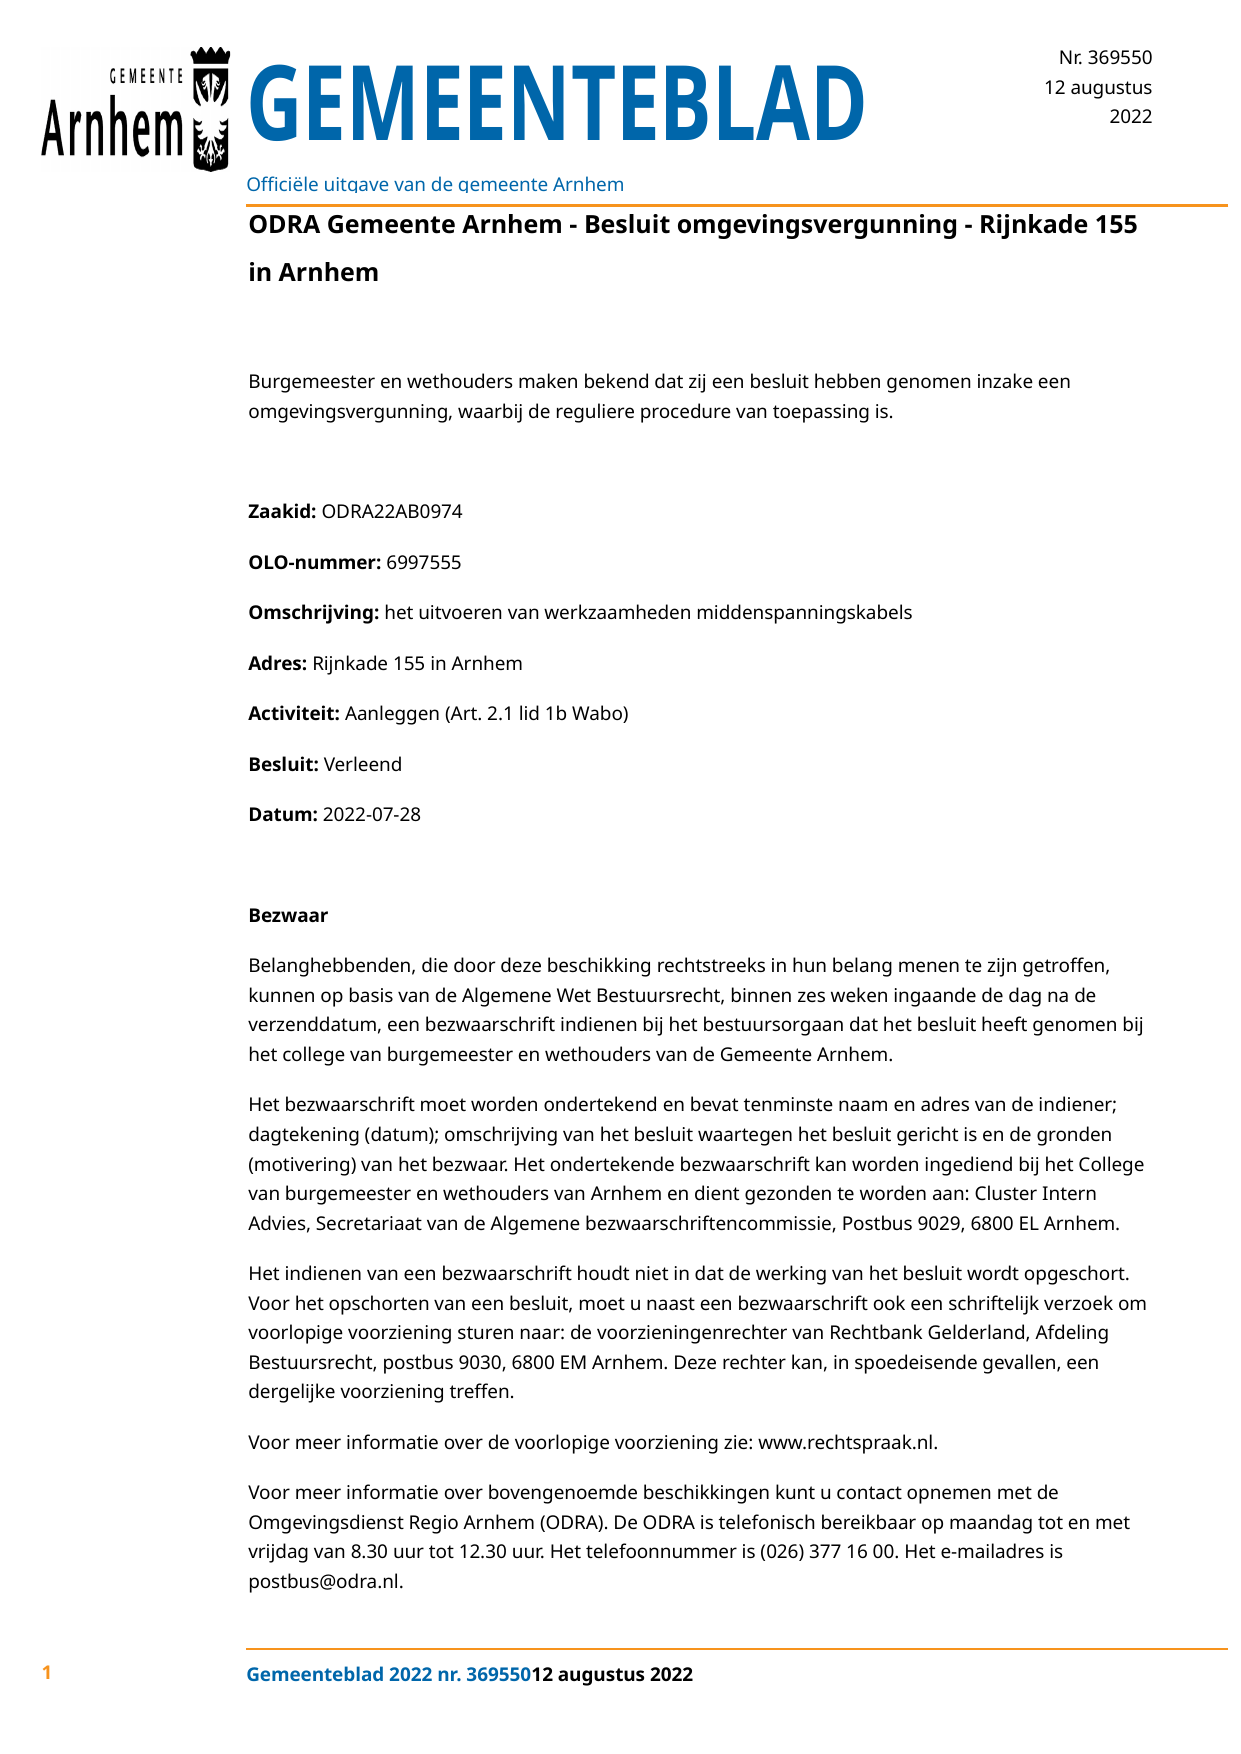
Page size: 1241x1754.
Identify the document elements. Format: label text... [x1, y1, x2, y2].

text ODRA Gemeente Arnhem - Besluit omgevingsvergunning - Rijnkade 155 in Arnhem [248, 207, 1152, 288]
text Besluit: Verleend [248, 751, 1152, 777]
text Belanghebbenden, die door deze beschikking rechtstreeks in hun belang menen te zijn getroffen, kunnen op basis van de Algemene Wet Bestuursrecht, binnen zes weken ingaande de dag na de verzenddatum, een bezwaarschrift indienen bij het bestuursorgaan dat het besluit heeft genomen bij het college van burgemeester en wethouders van de Gemeente Arnhem. [248, 952, 1152, 1067]
text Voor meer informatie over bovengenoemde beschikkingen kunt u contact opnemen met de Omgevingsdienst Regio Arnhem (ODRA). De ODRA is telefonisch bereikbaar op maandag tot en met vrijdag van 8.30 uur tot 12.30 uur. Het telefoonnummer is (026) 377 16 00. Het e-mailadres is postbus@odra.nl. [248, 1479, 1152, 1594]
text Activiteit: Aanleggen (Art. 2.1 lid 1b Wabo) [248, 700, 1152, 726]
text Bezwaar [248, 902, 1152, 928]
text Burgemeester en wethouders maken bekend dat zij een besluit hebben genomen inzake een omgevingsvergunning, waarbij de reguliere procedure van toepassing is. [248, 368, 1152, 424]
text Het indienen van een bezwaarschrift houdt niet in dat de werking van het besluit wordt opgeschort. Voor het opschorten van een besluit, moet u naast een bezwaarschrift ook een schriftelijk verzoek om voorlopige voorziening sturen naar: de voorzieningenrechter van Rechtbank Gelderland, Afdeling Bestuursrecht, postbus 9030, 6800 EM Arnhem. Deze rechter kan, in spoedeisende gevallen, een dergelijke voorziening treffen. [248, 1260, 1152, 1404]
text Zaakid: ODRA22AB0974 [248, 499, 1152, 524]
text Voor meer informatie over de voorlopige voorziening zie: www.rechtspraak.nl. [248, 1429, 1152, 1455]
text Adres: Rijnkade 155 in Arnhem [248, 650, 1152, 676]
text OLO-nummer: 6997555 [248, 549, 1152, 575]
picture [41, 47, 231, 172]
text Omschrijving: het uitvoeren van werkzaamheden middenspanningskabels [248, 599, 1152, 625]
text Het bezwaarschrift moet worden ondertekend en bevat tenminste naam en adres van de indiener; dagtekening (datum); omschrijving van het besluit waartegen het besluit gericht is en de gronden (motivering) van het bezwaar. Het ondertekende bezwaarschrift kan worden ingediend bij het College van burgemeester en wethouders van Arnhem en dient gezonden te worden aan: Cluster Intern Advies, Secretariaat van de Algemene bezwaarschriftencommissie, Postbus 9029, 6800 EL Arnhem. [248, 1092, 1152, 1236]
text Datum: 2022-07-28 [248, 801, 1152, 827]
